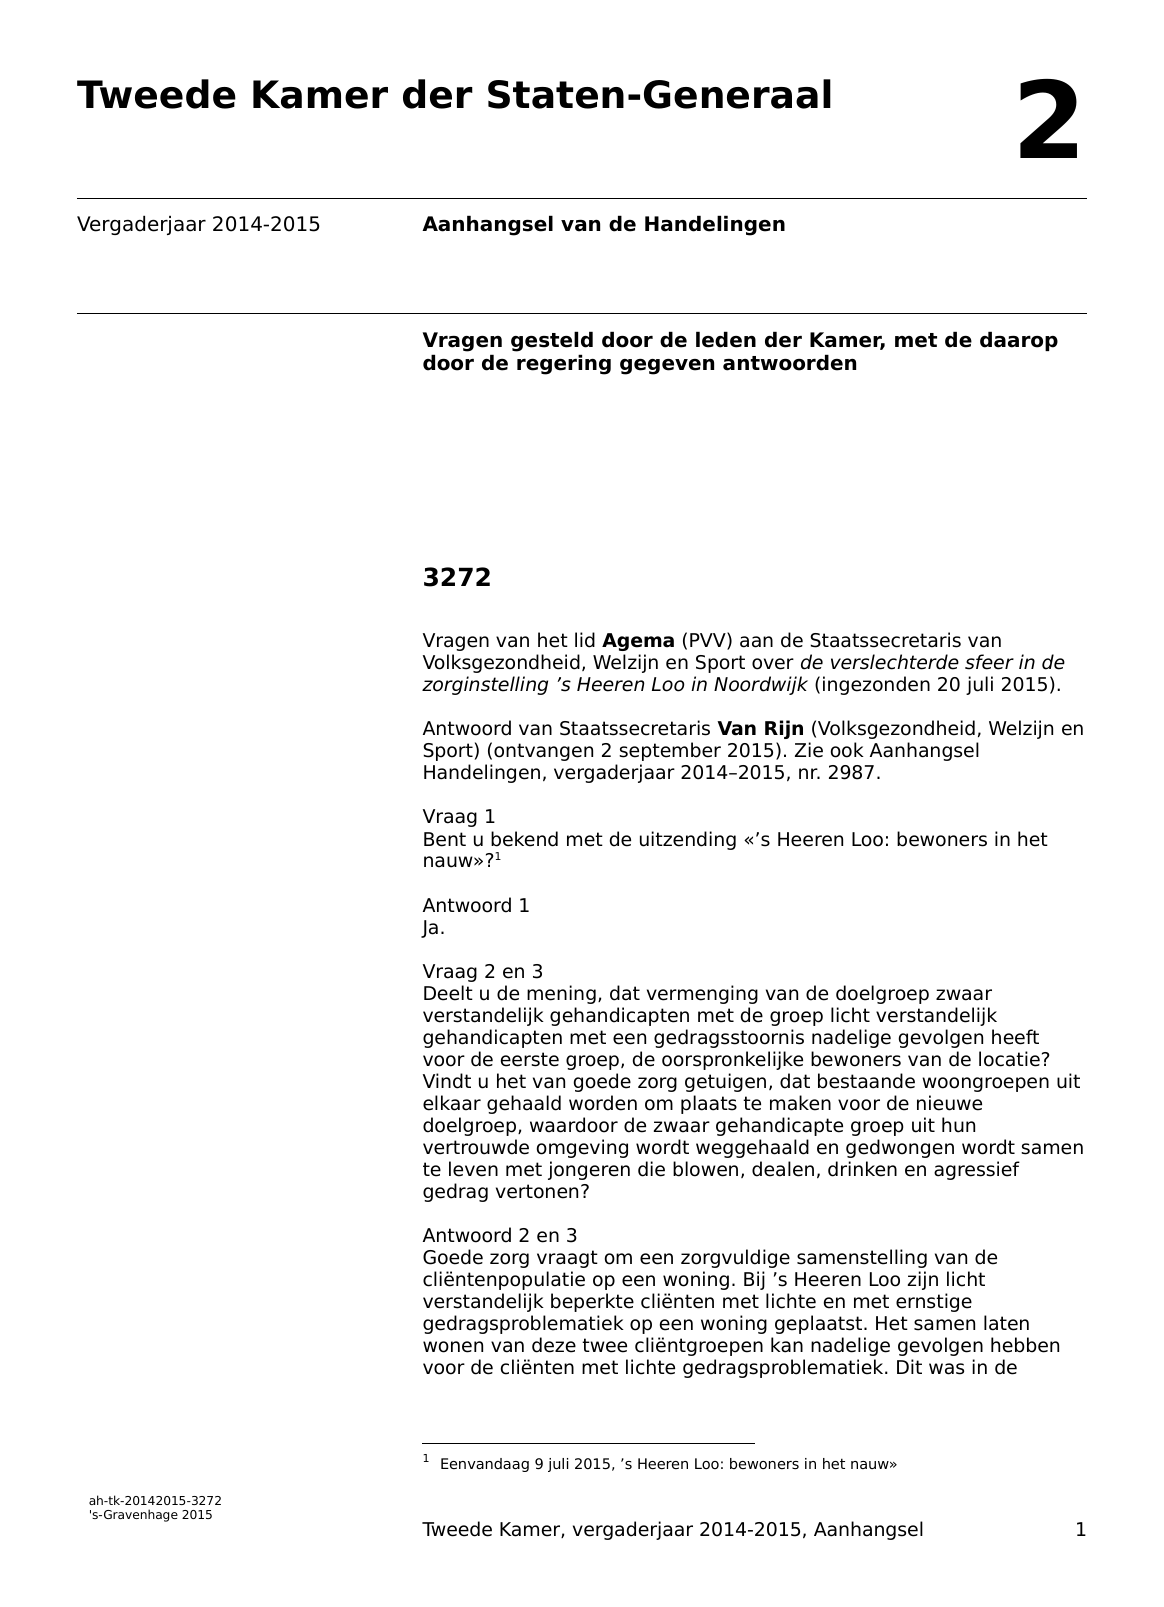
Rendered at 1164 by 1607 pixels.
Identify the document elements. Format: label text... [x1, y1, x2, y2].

text ah-tk-20142015-3272 [88, 1494, 323, 1508]
table_cell Vragen gesteld door de leden der Kamer, met de daarop door de regering gegeven antwoorden [422, 314, 1087, 375]
text 's-Gravenhage 2015 [88, 1508, 323, 1522]
text Goede zorg vraagt om een zorgvuldige samenstelling van de cliëntenpopulatie op een woning. Bij ’s Heeren Loo zijn licht verstandelijk beperkte cliënten met lichte en met ernstige gedragsproblematiek op een woning geplaatst. Het samen laten wonen van deze twee cliëntgroepen kan nadelige gevolgen hebben voor de cliënten met lichte gedragsproblematiek. Dit was in de [422, 1247, 1087, 1378]
table_cell [77, 314, 422, 375]
text Deelt u de mening, dat vermenging van de doelgroep zwaar verstandelijk gehandicapten met de groep licht verstandelijk gehandicapten met een gedragsstoornis nadelige gevolgen heeft voor de eerste groep, de oorspronkelijke bewoners van de locatie? [422, 983, 1087, 1071]
text Antwoord 2 en 3 [422, 1225, 1087, 1247]
table_header 2 [886, 59, 1087, 198]
table_cell Aanhangsel van de Handelingen [422, 199, 1087, 313]
text Vragen van het lid Agema (PVV) aan de Staatssecretaris van Volksgezondheid, Welzijn en Sport over de verslechterde sfeer in de zorginstelling ’s Heeren Loo in Noordwijk (ingezonden 20 juli 2015). [422, 630, 1087, 696]
text Vindt u het van goede zorg getuigen, dat bestaande woongroepen uit elkaar gehaald worden om plaats te maken voor de nieuwe doelgroep, waardoor de zwaar gehandicapte groep uit hun vertrouwde omgeving wordt weggehaald en gedwongen wordt samen te leven met jongeren die blowen, dealen, drinken en agressief gedrag vertonen? [422, 1071, 1087, 1202]
text Bent u bekend met de uitzending «’s Heeren Loo: bewoners in het nauw»? [422, 828, 1087, 872]
text 3272 [422, 563, 1087, 592]
text Ja. [422, 917, 1087, 938]
text Vraag 1 [422, 806, 1087, 828]
table_header Tweede Kamer der Staten-Generaal [77, 59, 886, 198]
table_cell Vergaderjaar 2014-2015 [77, 199, 422, 313]
text Antwoord 1 [422, 894, 1087, 917]
text Antwoord van Staatssecretaris Van Rijn (Volksgezondheid, Welzijn en Sport) (ontvangen 2 september 2015). Zie ook Aanhangsel Handelingen, vergaderjaar 2014–2015, nr. 2987. [422, 718, 1087, 784]
text Vraag 2 en 3 [422, 961, 1087, 983]
text Eenvandaag 9 juli 2015, ’s Heeren Loo: bewoners in het nauw» [422, 1452, 1087, 1474]
